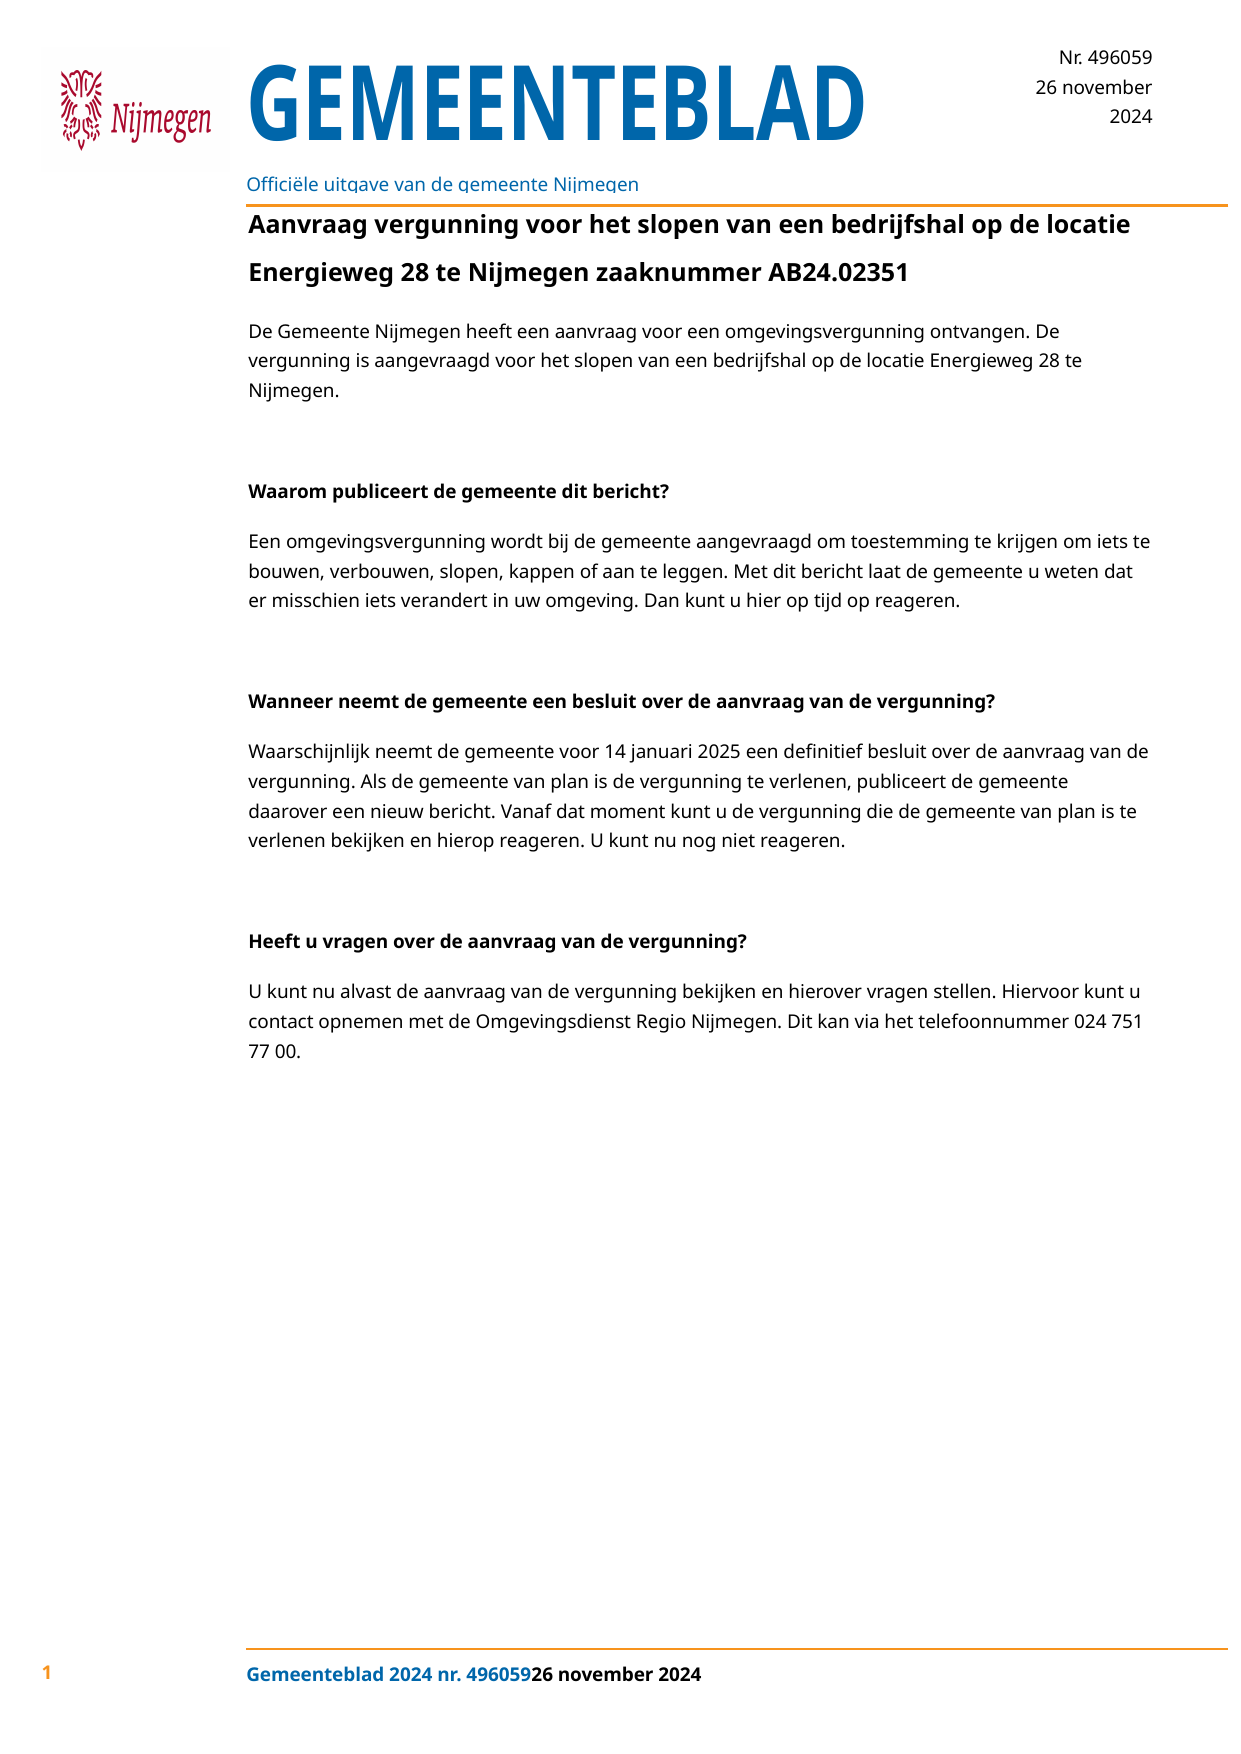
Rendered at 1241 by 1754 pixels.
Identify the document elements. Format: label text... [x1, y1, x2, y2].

text U kunt nu alvast de aanvraag van de vergunning bekijken en hierover vragen stellen. Hiervoor kunt u contact opnemen met de Omgevingsdienst Regio Nijmegen. Dit kan via het telefoonnummer 024 751 77 00. [248, 979, 1152, 1064]
text Heeft u vragen over de aanvraag van de vergunning? [248, 928, 1152, 954]
text Een omgevingsvergunning wordt bij de gemeente aangevraagd om toestemming te krijgen om iets te bouwen, verbouwen, slopen, kappen of aan te leggen. Met dit bericht laat de gemeente u weten dat er misschien iets verandert in uw omgeving. Dan kunt u hier op tijd op reageren. [248, 528, 1152, 613]
text Waarom publiceert de gemeente dit bericht? [248, 478, 1152, 504]
text Wanneer neemt de gemeente een besluit over de aanvraag van de vergunning? [248, 688, 1152, 714]
picture [41, 47, 231, 172]
text Waarschijnlijk neemt de gemeente voor 14 januari 2025 een definitief besluit over de aanvraag van de vergunning. Als de gemeente van plan is de vergunning te verlenen, publiceert de gemeente daarover een nieuw bericht. Vanaf dat moment kunt u de vergunning die de gemeente van plan is te verlenen bekijken en hierop reageren. U kunt nu nog niet reageren. [248, 739, 1152, 853]
text De Gemeente Nijmegen heeft een aanvraag voor een omgevingsvergunning ontvangen. De vergunning is aangevraagd voor het slopen van een bedrijfshal op de locatie Energieweg 28 te Nijmegen. [248, 318, 1152, 403]
text Aanvraag vergunning voor het slopen van een bedrijfshal op de locatie Energieweg 28 te Nijmegen zaaknummer AB24.02351 [248, 207, 1152, 288]
